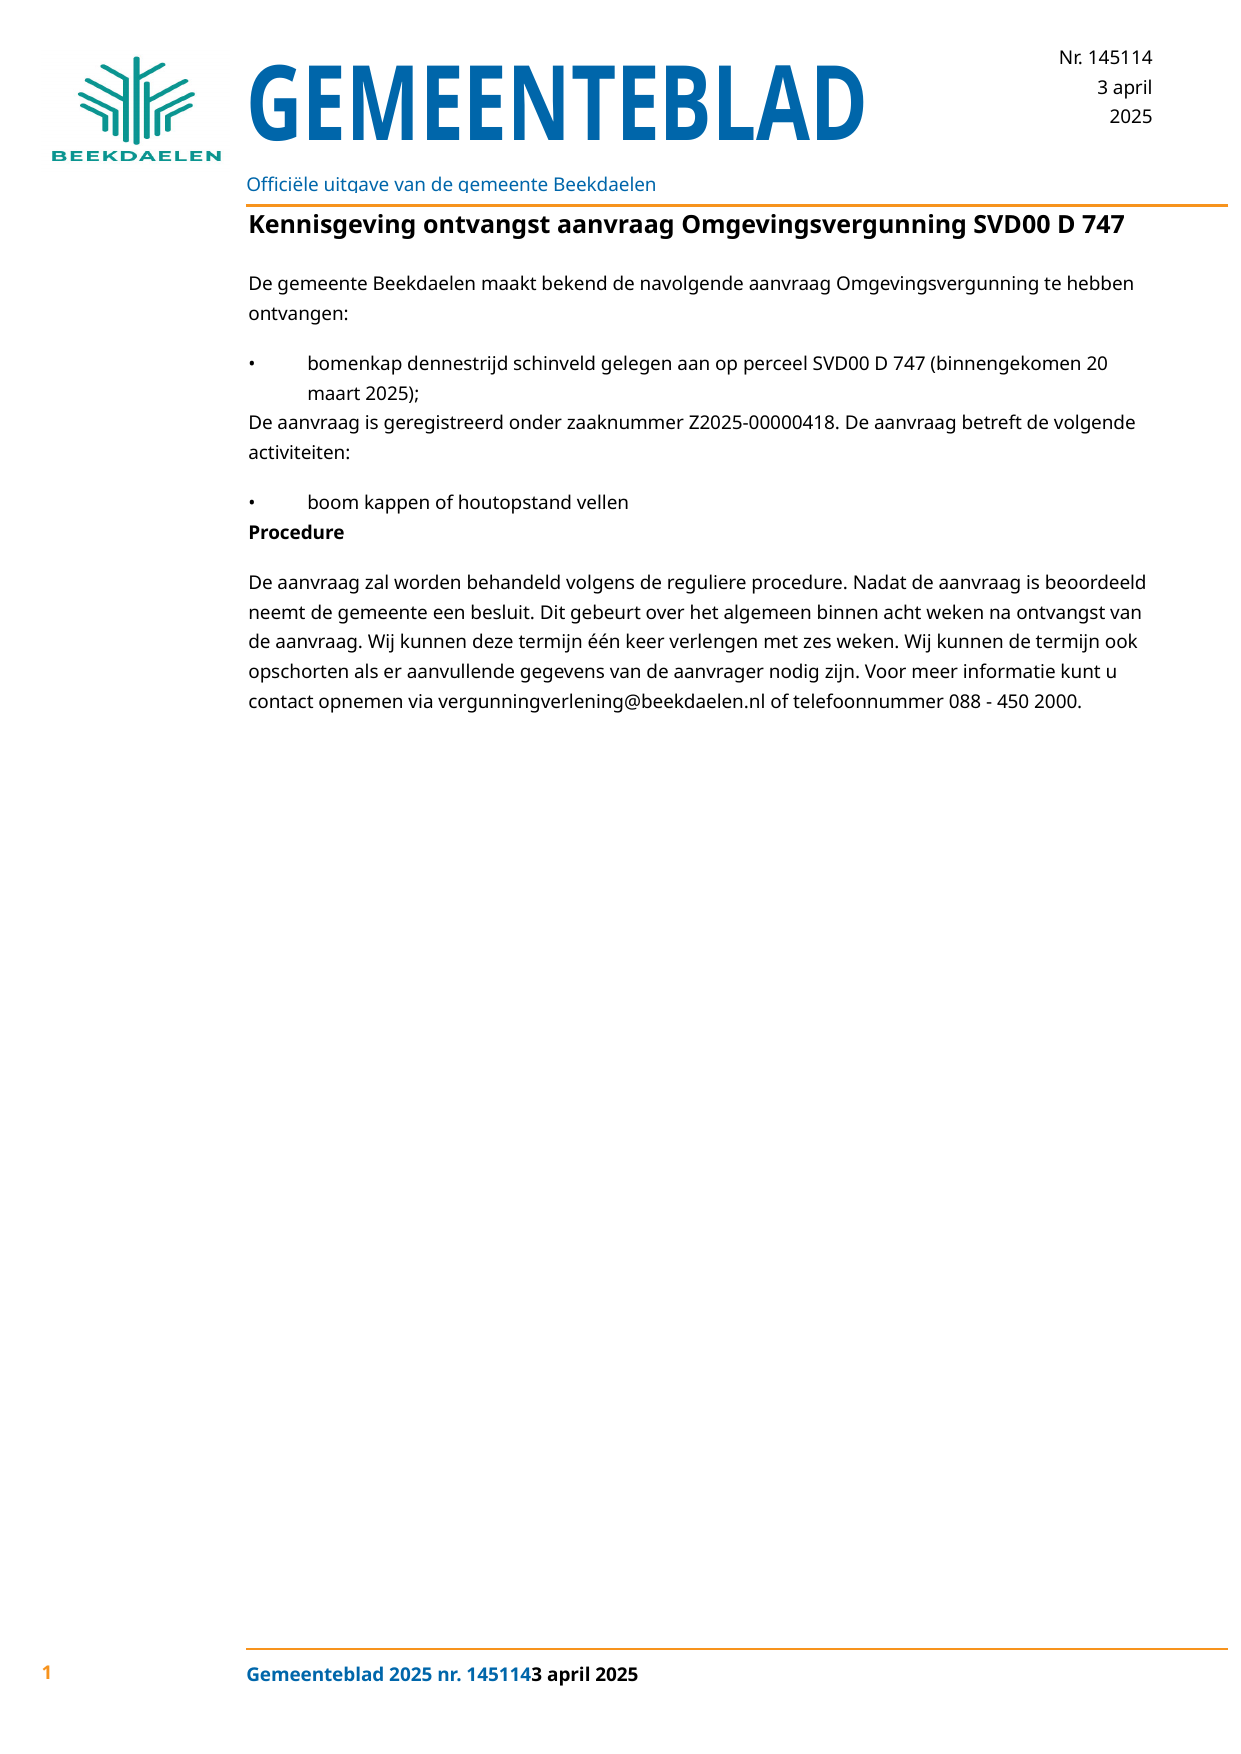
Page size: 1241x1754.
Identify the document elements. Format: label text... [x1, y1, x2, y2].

text Kennisgeving ontvangst aanvraag Omgevingsvergunning SVD00 D 747 [248, 207, 1152, 241]
text Procedure [248, 519, 1152, 545]
picture [41, 47, 231, 172]
text De gemeente Beekdaelen maakt bekend de navolgende aanvraag Omgevingsvergunning te hebben ontvangen: [248, 270, 1152, 326]
text De aanvraag is geregistreerd onder zaaknummer Z2025-00000418. De aanvraag betreft de volgende activiteiten: [248, 409, 1152, 465]
list bomenkap dennestrijd schinveld gelegen aan op perceel SVD00 D 747 (binnengekomen 20 maart 2025); [248, 350, 1152, 406]
list boom kappen of houtopstand vellen [248, 489, 1152, 515]
text De aanvraag zal worden behandeld volgens de reguliere procedure. Nadat de aanvraag is beoordeeld neemt de gemeente een besluit. Dit gebeurt over het algemeen binnen acht weken na ontvangst van de aanvraag. Wij kunnen deze termijn één keer verlengen met zes weken. Wij kunnen de termijn ook opschorten als er aanvullende gegevens van de aanvrager nodig zijn. Voor meer informatie kunt u contact opnemen via vergunningverlening@beekdaelen.nl of telefoonnummer 088 - 450 2000. [248, 569, 1152, 713]
